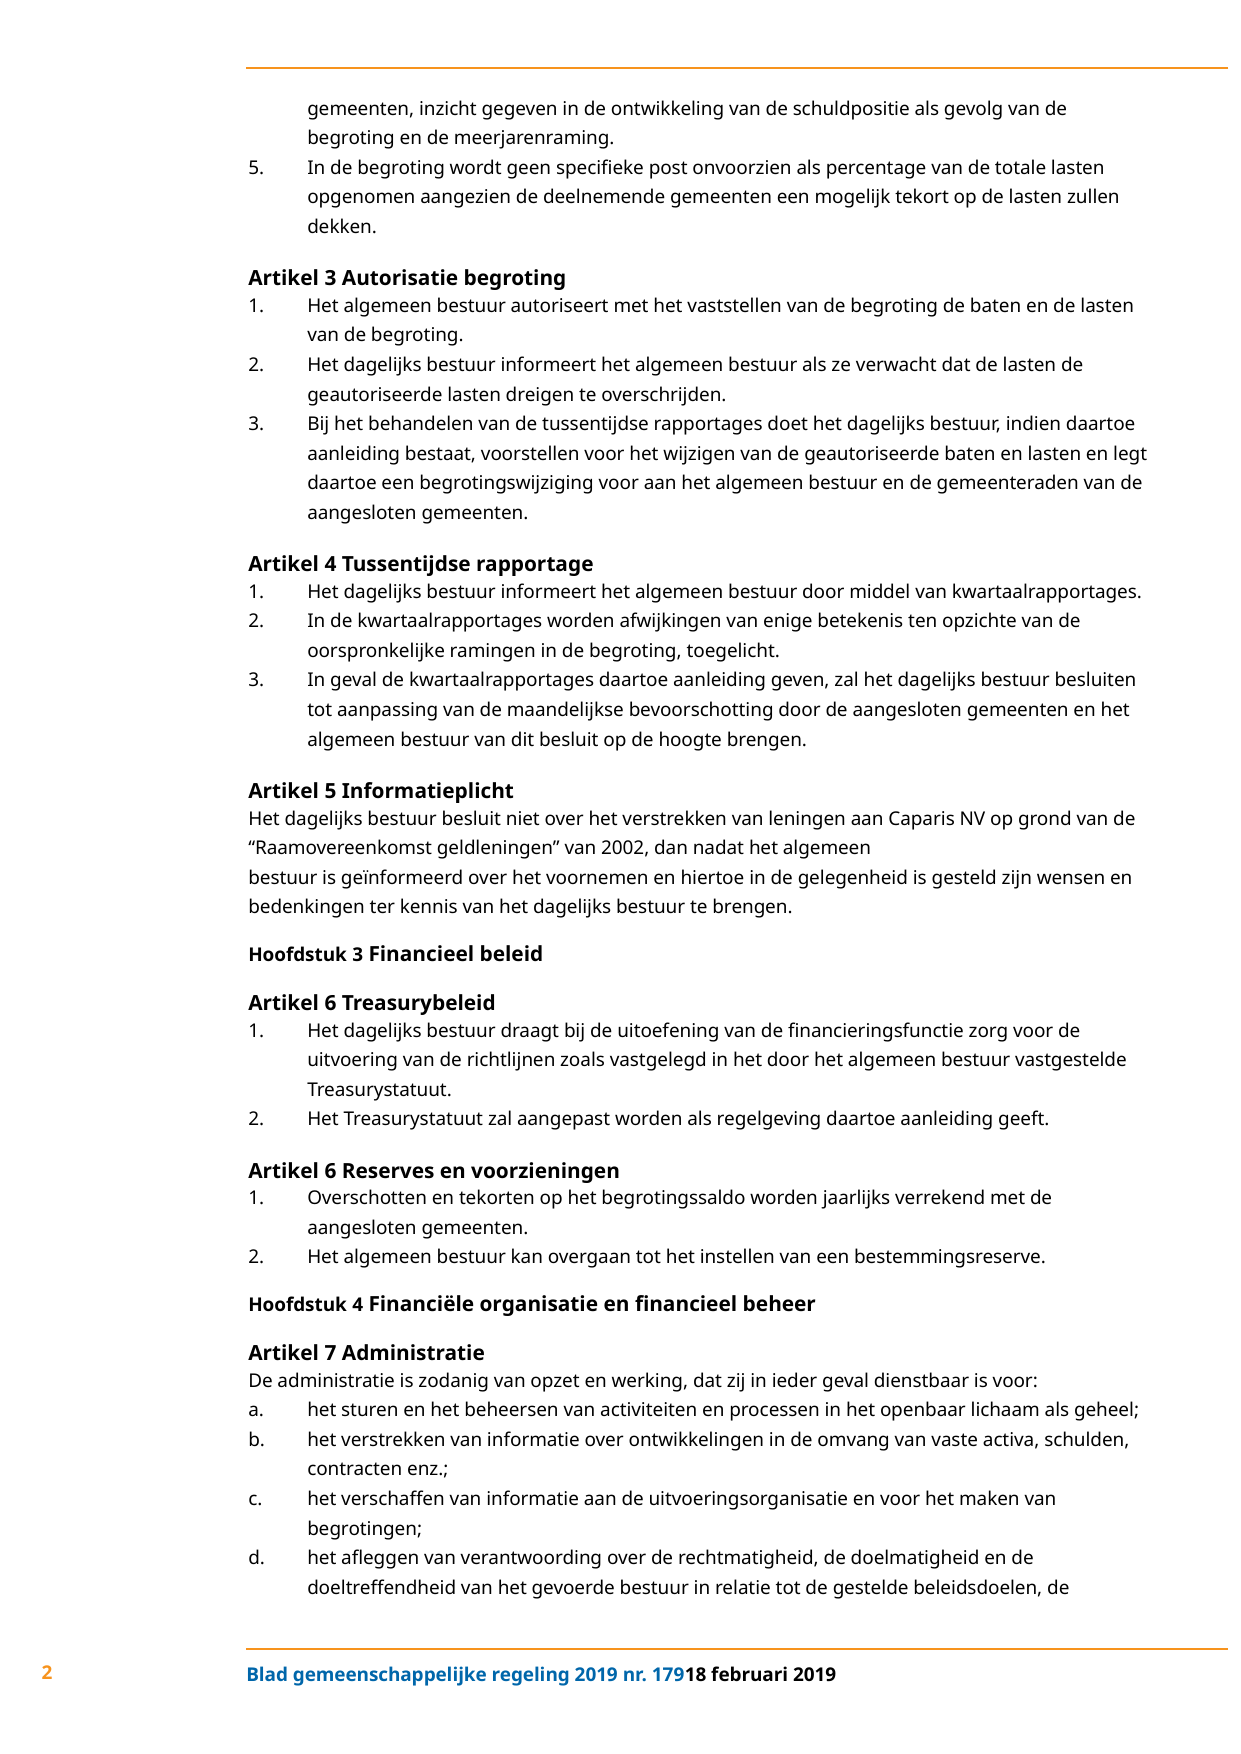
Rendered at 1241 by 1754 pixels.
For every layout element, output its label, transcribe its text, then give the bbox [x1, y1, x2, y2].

list het verstrekken van informatie over ontwikkelingen in de omvang van vaste activa, schulden, contracten enz.; [248, 1426, 1152, 1481]
list Het dagelijks bestuur informeert het algemeen bestuur als ze verwacht dat de lasten de geautoriseerde lasten dreigen te overschrijden. [248, 351, 1152, 406]
list het sturen en het beheersen van activiteiten en processen in het openbaar lichaam als geheel; [248, 1396, 1152, 1422]
text De administratie is zodanig van opzet en werking, dat zij in ieder geval dienstbaar is voor: [248, 1367, 1152, 1393]
list Het algemeen bestuur autoriseert met het vaststellen van de begroting de baten en de lasten van de begroting. [248, 292, 1152, 347]
list Het dagelijks bestuur informeert het algemeen bestuur door middel van kwartaalrapportages. [248, 578, 1152, 604]
text bestuur is geïnformeerd over het voornemen en hiertoe in de gelegenheid is gesteld zijn wensen en bedenkingen ter kennis van het dagelijks bestuur te brengen. [248, 864, 1152, 919]
list Bij het behandelen van de tussentijdse rapportages doet het dagelijks bestuur, indien daartoe aanleiding bestaat, voorstellen voor het wijzigen van de geautoriseerde baten en lasten en legt daartoe een begrotingswijziging voor aan het algemeen bestuur en de gemeenteraden van de aangesloten gemeenten. [248, 410, 1152, 525]
list In de begroting wordt geen specifieke post onvoorzien als percentage van de totale lasten opgenomen aangezien de deelnemende gemeenten een mogelijk tekort op de lasten zullen dekken. [248, 154, 1152, 239]
text Artikel 7 Administratie [248, 1338, 1152, 1367]
text Artikel 4 Tussentijdse rapportage [248, 549, 1152, 578]
list Het dagelijks bestuur draagt bij de uitoefening van de financieringsfunctie zorg voor de uitvoering van de richtlijnen zoals vastgelegd in het door het algemeen bestuur vastgestelde Treasurystatuut. [248, 1017, 1152, 1102]
text Het dagelijks bestuur besluit niet over het verstrekken van leningen aan Caparis NV op grond van de “Raamovereenkomst geldleningen” van 2002, dan nadat het algemeen [248, 805, 1152, 860]
list gemeenten, inzicht gegeven in de ontwikkeling van de schuldpositie als gevolg van de begroting en de meerjarenraming. [248, 95, 1152, 150]
list Het algemeen bestuur kan overgaan tot het instellen van een bestemmingsreserve. [248, 1243, 1152, 1269]
text Hoofdstuk 3 Financieel beleid [248, 939, 1152, 967]
text Artikel 5 Informatieplicht [248, 776, 1152, 805]
list het verschaffen van informatie aan de uitvoeringsorganisatie en voor het maken van begrotingen; [248, 1485, 1152, 1541]
text Artikel 3 Autorisatie begroting [248, 263, 1152, 292]
text Artikel 6 Reserves en voorzieningen [248, 1156, 1152, 1184]
list Overschotten en tekorten op het begrotingssaldo worden jaarlijks verrekend met de aangesloten gemeenten. [248, 1184, 1152, 1240]
list het afleggen van verantwoording over de rechtmatigheid, de doelmatigheid en de doeltreffendheid van het gevoerde bestuur in relatie tot de gestelde beleidsdoelen, de [248, 1544, 1152, 1600]
picture [41, 47, 231, 172]
text Artikel 6 Treasurybeleid [248, 988, 1152, 1017]
list Het Treasurystatuut zal aangepast worden als regelgeving daartoe aanleiding geeft. [248, 1106, 1152, 1131]
text Hoofdstuk 4 Financiële organisatie en financieel beheer [248, 1289, 1152, 1318]
list In geval de kwartaalrapportages daartoe aanleiding geven, zal het dagelijks bestuur besluiten tot aanpassing van de maandelijkse bevoorschotting door de aangesloten gemeenten en het algemeen bestuur van dit besluit op de hoogte brengen. [248, 667, 1152, 752]
list In de kwartaalrapportages worden afwijkingen van enige betekenis ten opzichte van de oorspronkelijke ramingen in de begroting, toegelicht. [248, 607, 1152, 663]
